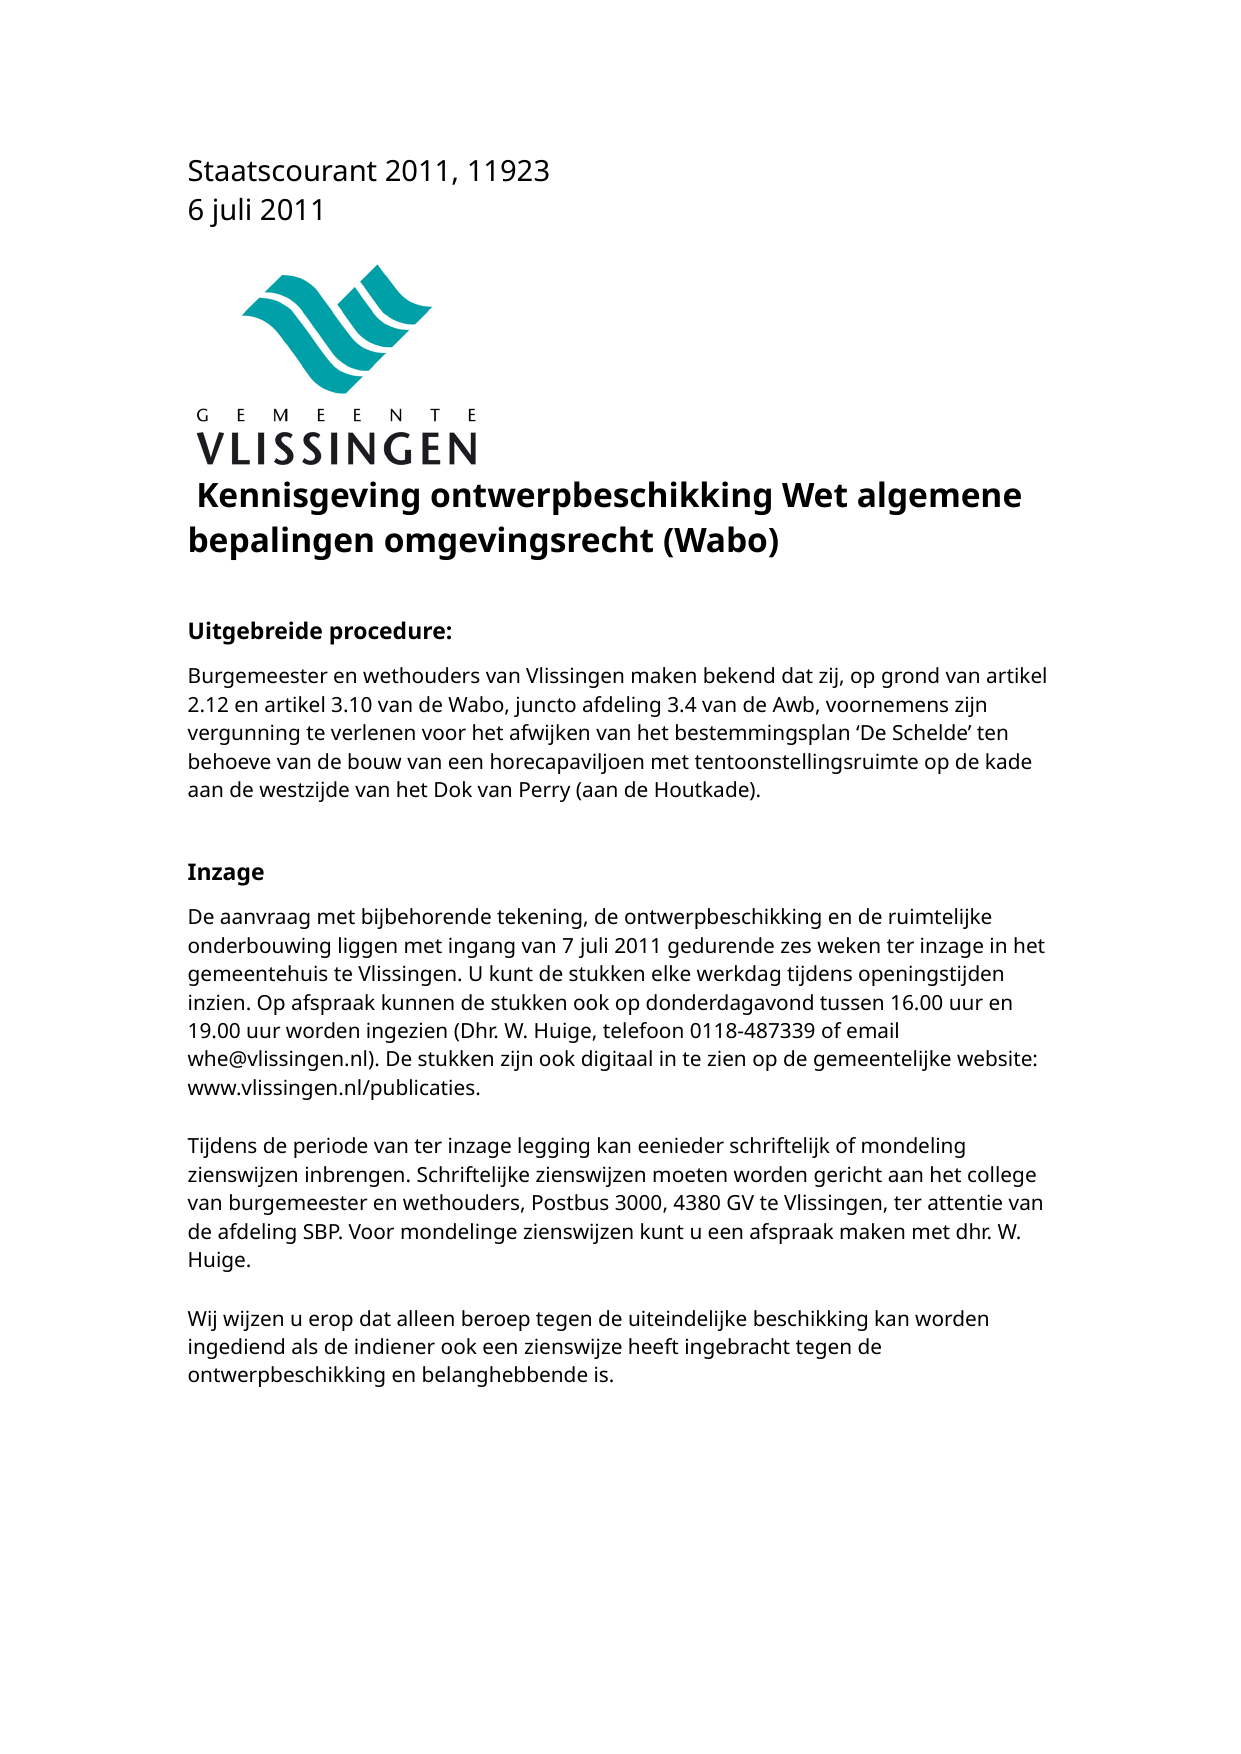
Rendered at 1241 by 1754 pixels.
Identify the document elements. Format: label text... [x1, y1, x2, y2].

text Burgemeester en wethouders van Vlissingen maken bekend dat zij, op grond van artikel 2.12 en artikel 3.10 van de Wabo, juncto afdeling 3.4 van de Awb, voornemens zijn vergunning te verlenen voor het afwijken van het bestemmingsplan ‘De Schelde’ ten behoeve van de bouw van een horecapaviljoen met tentoonstellingsruimte op de kade aan de westzijde van het Dok van Perry (aan de Houtkade). [187, 661, 1053, 804]
text Staatscourant 2011, 11923 [187, 150, 1053, 190]
subtitle Inzage [187, 856, 1053, 887]
text Wij wijzen u erop dat alleen beroep tegen de uiteindelijke beschikking kan worden ingediend als de indiener ook een zienswijze heeft ingebracht tegen de ontwerpbeschikking en belanghebbende is. [187, 1304, 1053, 1389]
text Tijdens de periode van ter inzage legging kan eenieder schriftelijk of mondeling zienswijzen inbrengen. Schriftelijke zienswijzen moeten worden gericht aan het college van burgemeester en wethouders, Postbus 3000, 4380 GV te Vlissingen, ter attentie van de afdeling SBP. Voor mondelinge zienswijzen kunt u een afspraak maken met dhr. W. Huige. [187, 1131, 1053, 1274]
text 6 juli 2011 [187, 190, 1053, 229]
text De aanvraag met bijbehorende tekening, de ontwerpbeschikking en de ruimtelijke onderbouwing liggen met ingang van 7 juli 2011 gedurende zes weken ter inzage in het gemeentehuis te Vlissingen. U kunt de stukken elke werkdag tijdens openingstijden inzien. Op afspraak kunnen de stukken ook op donderdagavond tussen 16.00 uur en 19.00 uur worden ingezien (Dhr. W. Huige, telefoon 0118-487339 of email whe@vlissingen.nl). De stukken zijn ook digitaal in te zien op de gemeentelijke website: www.vlissingen.nl/publicaties. [187, 902, 1053, 1101]
subtitle Kennisgeving ontwerpbeschikking Wet algemene bepalingen omgevingsrecht (Wabo) [187, 271, 1053, 563]
subtitle Uitgebreide procedure: [187, 615, 1053, 646]
picture [187, 258, 484, 472]
